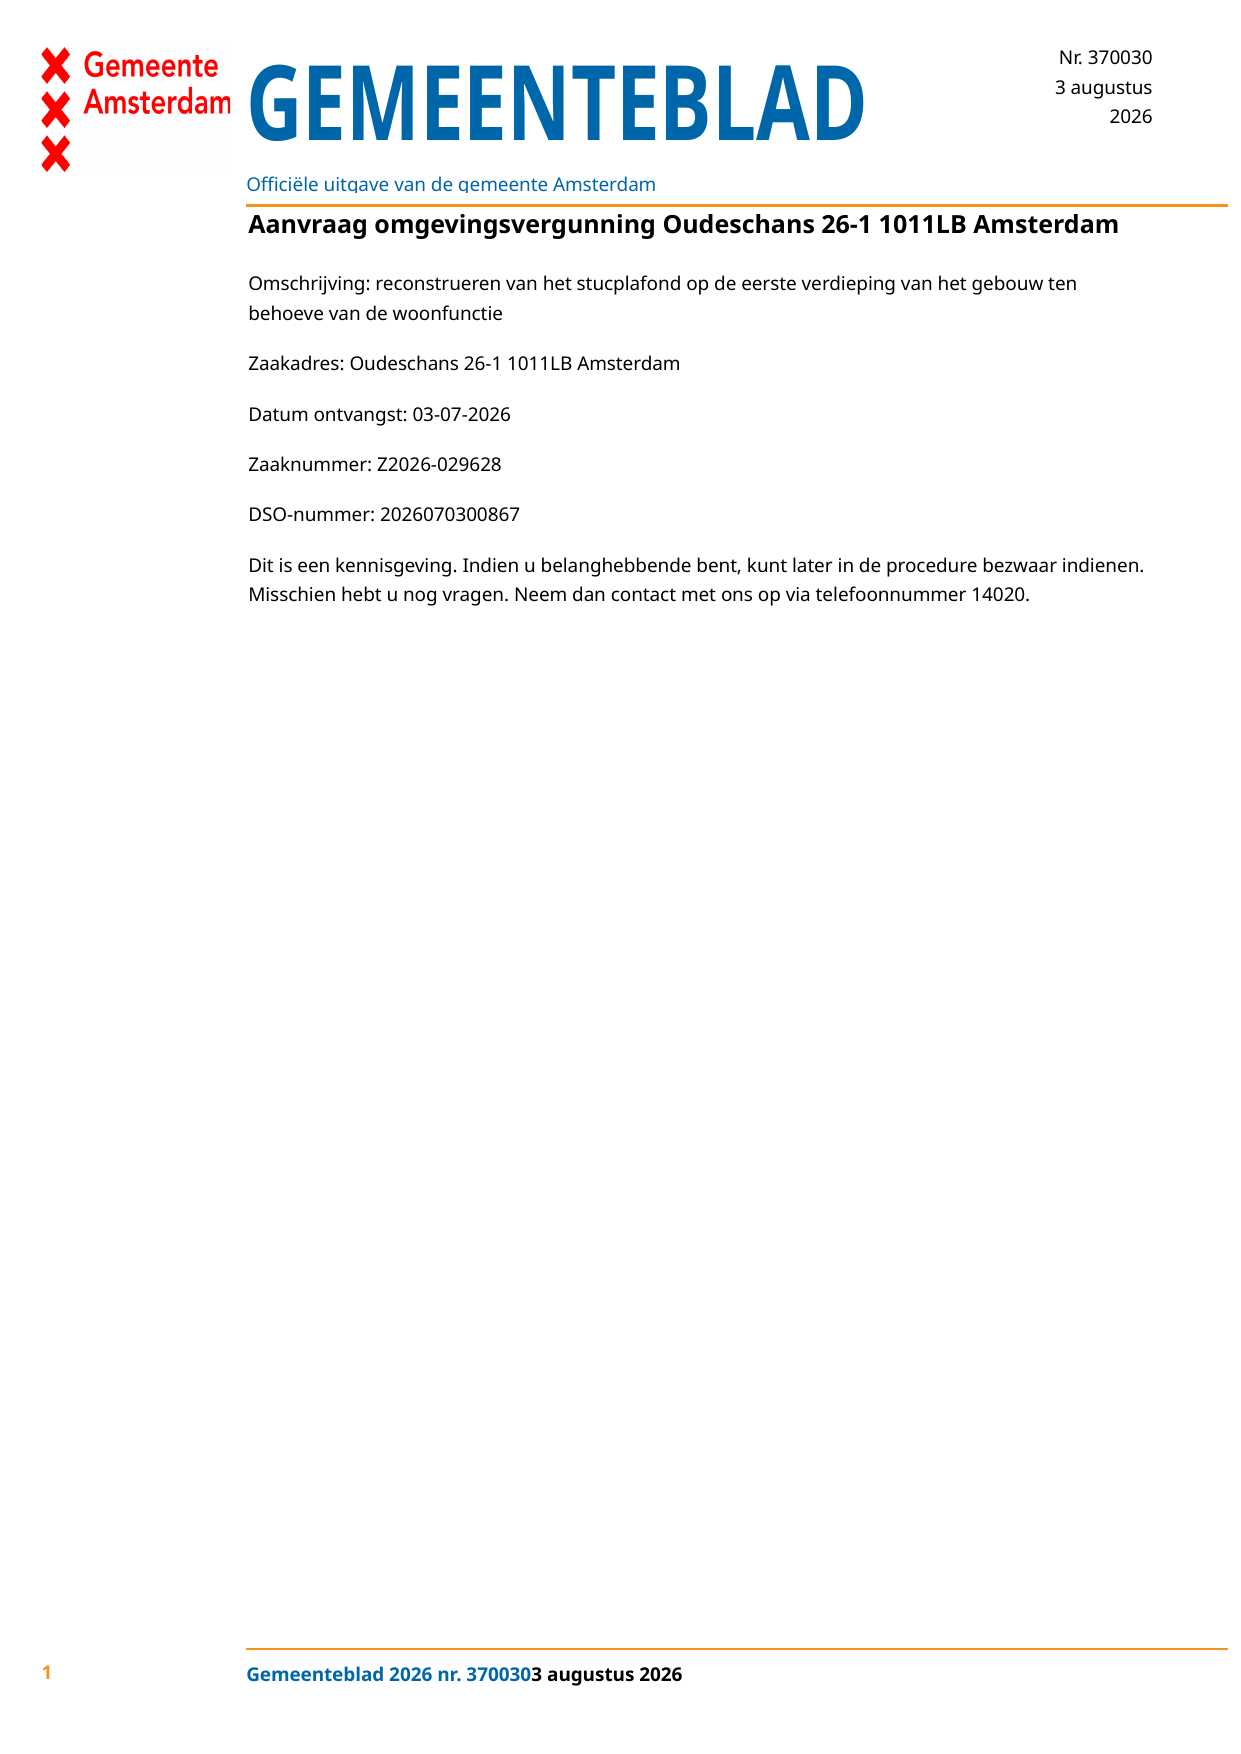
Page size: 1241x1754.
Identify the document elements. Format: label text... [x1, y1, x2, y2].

text Dit is een kennisgeving. Indien u belanghebbende bent, kunt later in de procedure bezwaar indienen. Misschien hebt u nog vragen. Neem dan contact met ons op via telefoonnummer 14020. [248, 552, 1152, 607]
text Aanvraag omgevingsvergunning Oudeschans 26-1 1011LB Amsterdam [248, 207, 1152, 241]
text Omschrijving: reconstrueren van het stucplafond op de eerste verdieping van het gebouw ten behoeve van de woonfunctie [248, 270, 1152, 326]
text DSO-nummer: 2026070300867 [248, 502, 1152, 527]
picture [41, 47, 231, 172]
text Datum ontvangst: 03-07-2026 [248, 401, 1152, 426]
text Zaaknummer: Z2026-029628 [248, 451, 1152, 477]
text Zaakadres: Oudeschans 26-1 1011LB Amsterdam [248, 350, 1152, 376]
